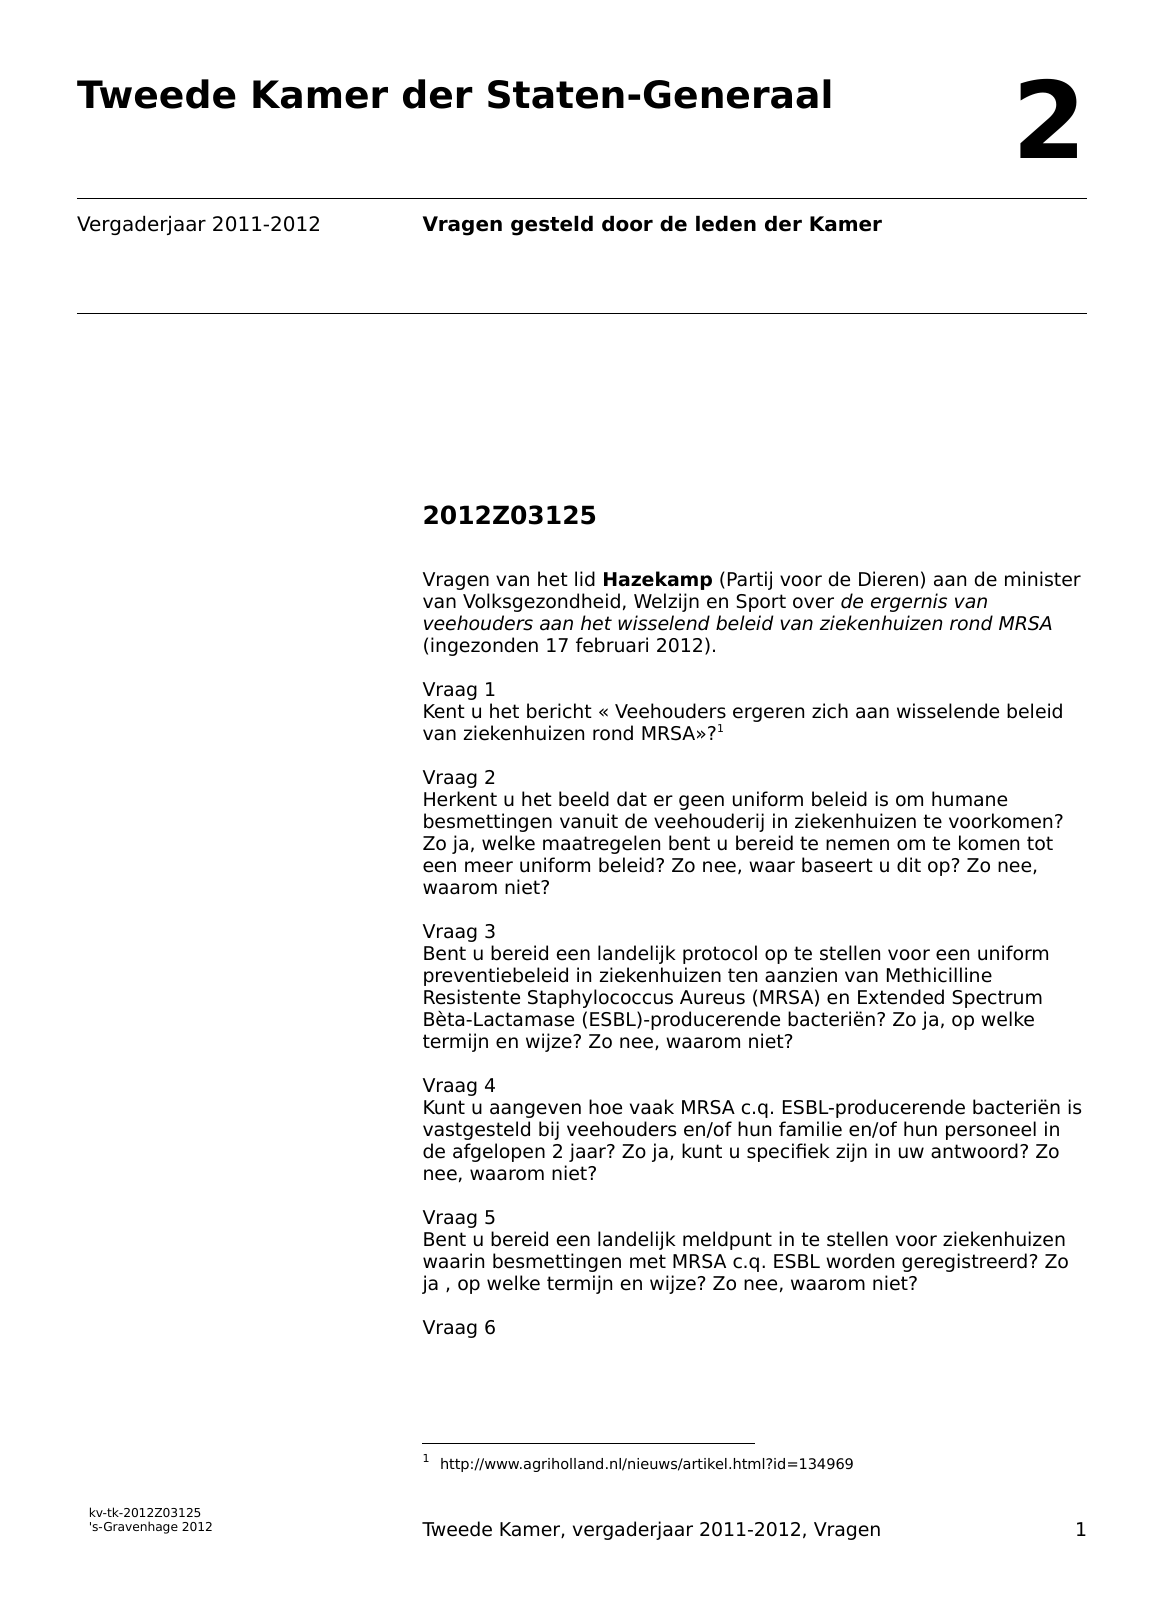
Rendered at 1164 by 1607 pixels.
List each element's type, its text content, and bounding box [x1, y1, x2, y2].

text Vraag 3 [422, 921, 1087, 943]
text Kunt u aangeven hoe vaak MRSA c.q. ESBL-producerende bacteriën is vastgesteld bij veehouders en/of hun familie en/of hun personeel in de afgelopen 2 jaar? Zo ja, kunt u specifiek zijn in uw antwoord? Zo nee, waarom niet? [422, 1097, 1087, 1185]
text kv-tk-2012Z03125 [88, 1506, 323, 1520]
text Vragen van het lid Hazekamp (Partij voor de Dieren) aan de minister van Volksgezondheid, Welzijn en Sport over de ergernis van veehouders aan het wisselend beleid van ziekenhuizen rond MRSA (ingezonden 17 februari 2012). [422, 569, 1087, 657]
table_header 2 [886, 59, 1087, 198]
table_cell Vergaderjaar 2011-2012 [77, 199, 422, 313]
text Herkent u het beeld dat er geen uniform beleid is om humane besmettingen vanuit de veehouderij in ziekenhuizen te voorkomen? Zo ja, welke maatregelen bent u bereid te nemen om te komen tot een meer uniform beleid? Zo nee, waar baseert u dit op? Zo nee, waarom niet? [422, 789, 1087, 899]
text Bent u bereid een landelijk meldpunt in te stellen voor ziekenhuizen waarin besmettingen met MRSA c.q. ESBL worden geregistreerd? Zo ja , op welke termijn en wijze? Zo nee, waarom niet? [422, 1229, 1087, 1295]
text Vraag 6 [422, 1317, 1087, 1339]
text 's-Gravenhage 2012 [88, 1520, 323, 1534]
text Bent u bereid een landelijk protocol op te stellen voor een uniform preventiebeleid in ziekenhuizen ten aanzien van Methicilline Resistente Staphylococcus Aureus (MRSA) en Extended Spectrum Bèta-Lactamase (ESBL)-producerende bacteriën? Zo ja, op welke termijn en wijze? Zo nee, waarom niet? [422, 943, 1087, 1053]
table_header Tweede Kamer der Staten-Generaal [77, 59, 886, 198]
table_cell Vragen gesteld door de leden der Kamer [422, 199, 1087, 313]
text Kent u het bericht « Veehouders ergeren zich aan wisselende beleid van ziekenhuizen rond MRSA»? [422, 701, 1087, 745]
text Vraag 4 [422, 1075, 1087, 1097]
text Vraag 5 [422, 1207, 1087, 1229]
text http://www.agriholland.nl/nieuws/artikel.html?id=134969 [422, 1452, 1087, 1474]
text Vraag 1 [422, 679, 1087, 701]
text Vraag 2 [422, 767, 1087, 789]
text 2012Z03125 [422, 501, 1087, 531]
